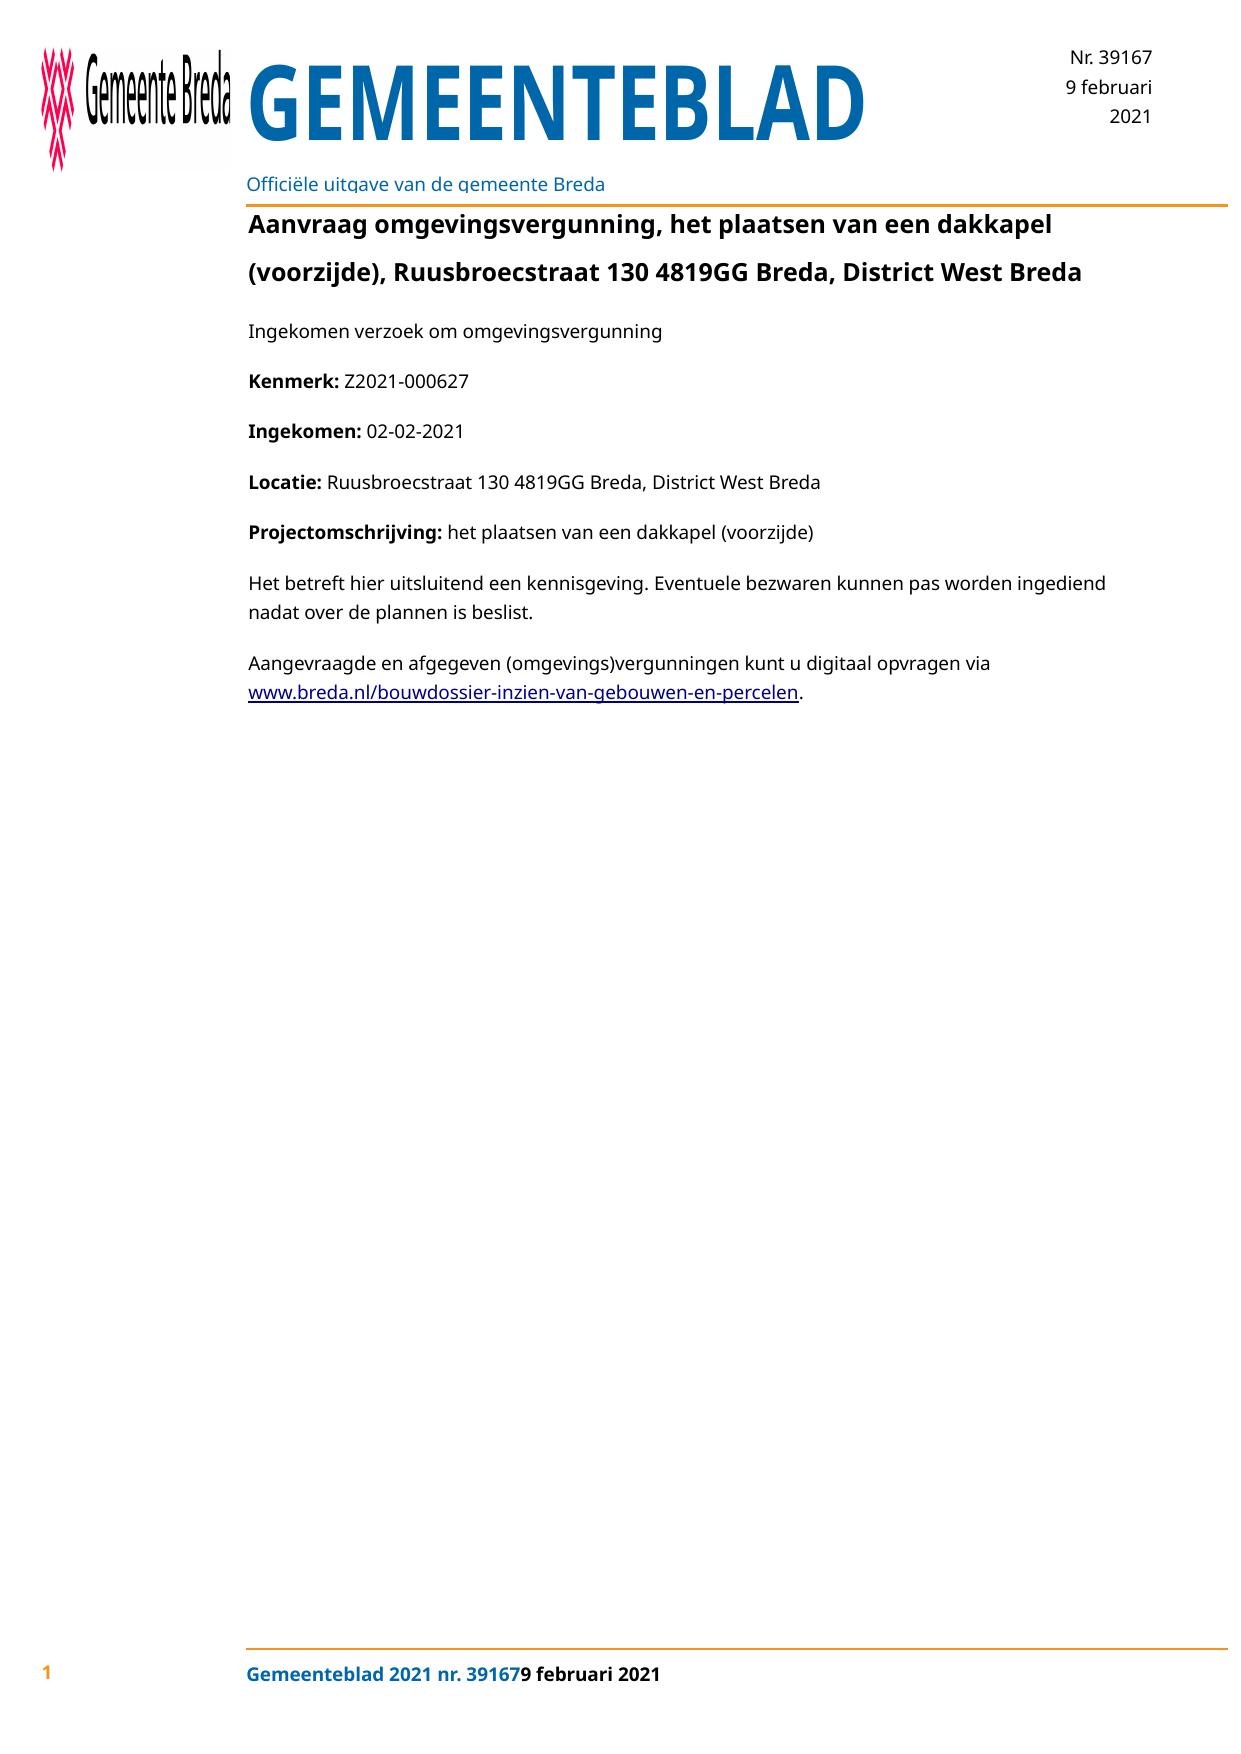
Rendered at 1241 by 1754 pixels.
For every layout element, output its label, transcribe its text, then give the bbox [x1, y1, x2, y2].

text Kenmerk: Z2021-000627 [248, 368, 1152, 394]
text Het betreft hier uitsluitend een kennisgeving. Eventuele bezwaren kunnen pas worden ingediend nadat over de plannen is beslist. [248, 570, 1152, 625]
text Aangevraagde en afgegeven (omgevings)vergunningen kunt u digitaal opvragen via www.breda.nl/bouwdossier-inzien-van-gebouwen-en-percelen. [248, 650, 1152, 705]
text Projectomschrijving: het plaatsen van een dakkapel (voorzijde) [248, 519, 1152, 545]
picture [41, 47, 231, 172]
text Locatie: Ruusbroecstraat 130 4819GG Breda, District West Breda [248, 469, 1152, 495]
text Aanvraag omgevingsvergunning, het plaatsen van een dakkapel (voorzijde), Ruusbroecstraat 130 4819GG Breda, District West Breda [248, 207, 1152, 288]
text Ingekomen verzoek om omgevingsvergunning [248, 318, 1152, 344]
text Ingekomen: 02-02-2021 [248, 419, 1152, 444]
